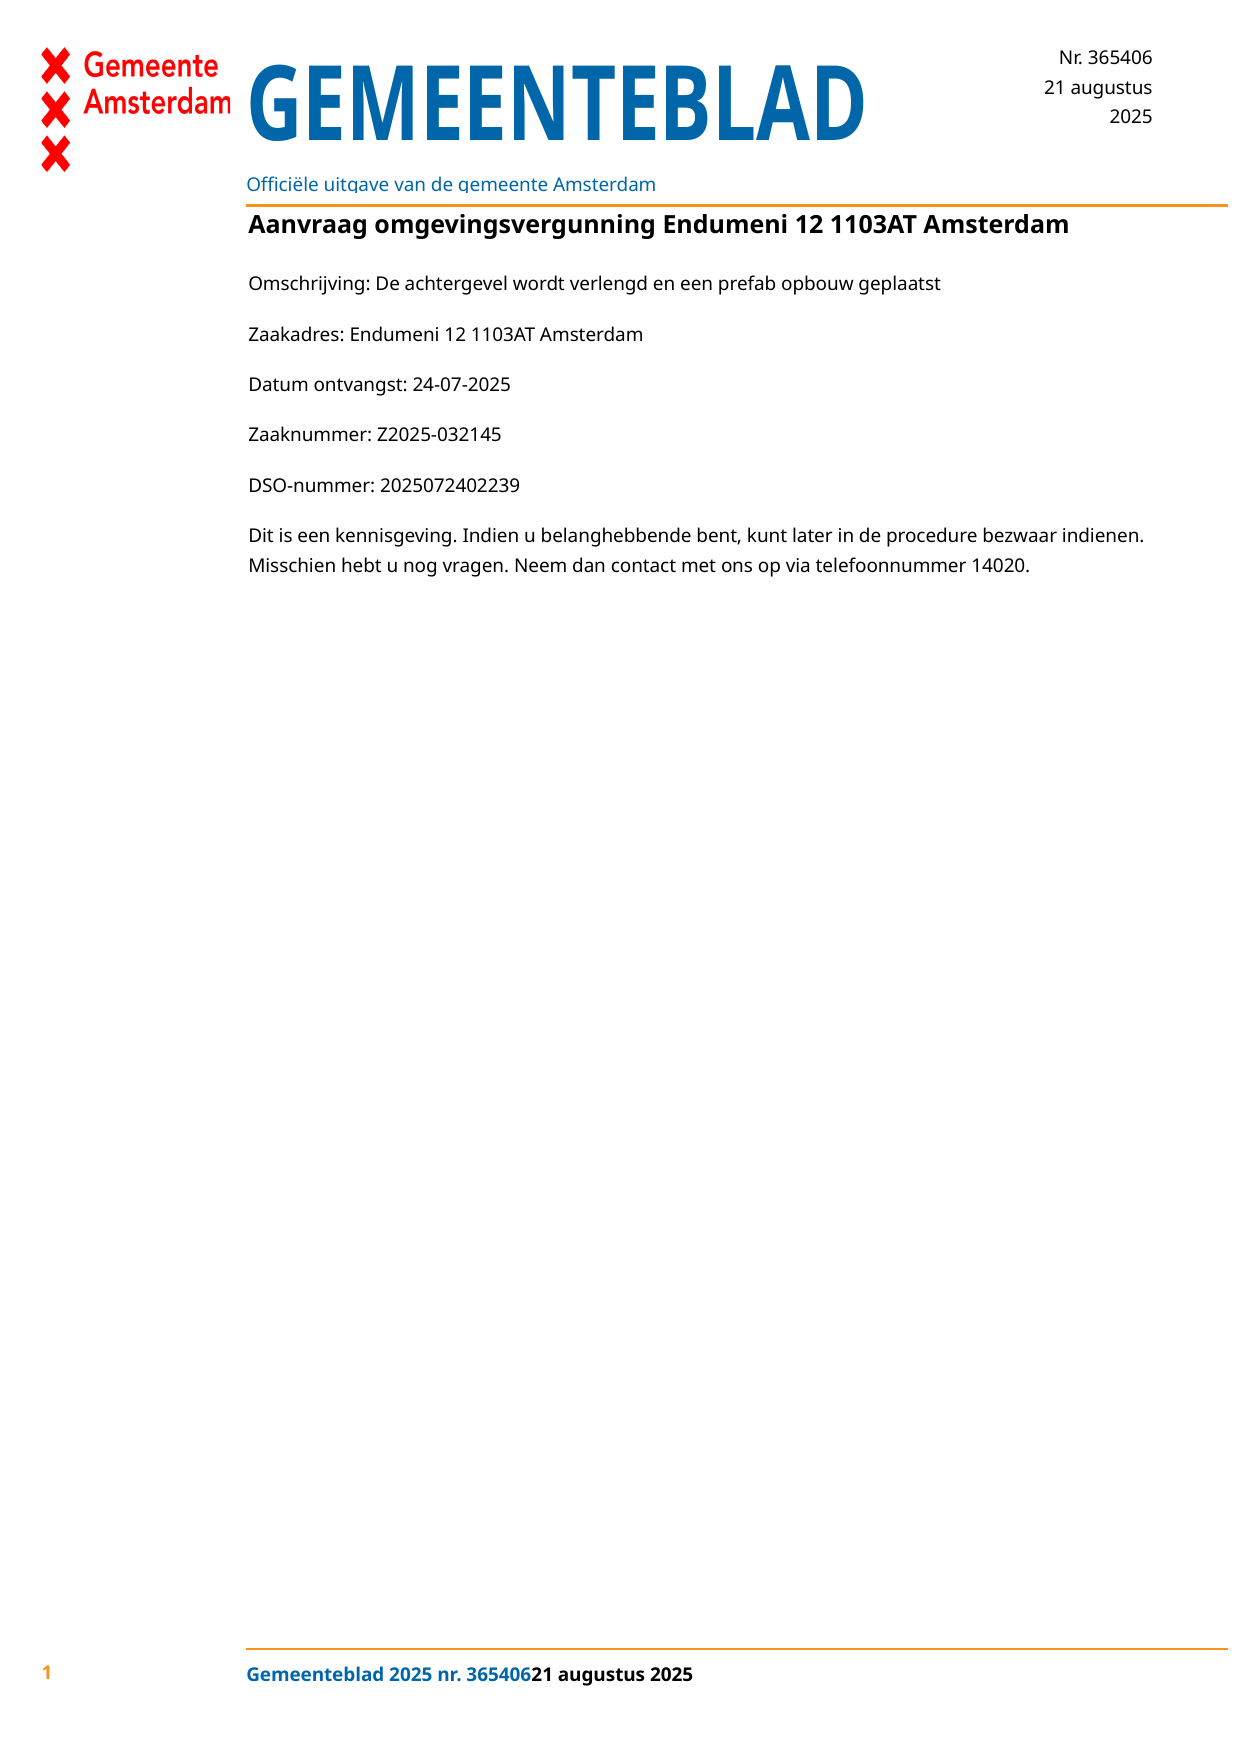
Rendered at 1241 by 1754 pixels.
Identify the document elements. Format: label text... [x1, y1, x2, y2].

text Zaakadres: Endumeni 12 1103AT Amsterdam [248, 321, 1152, 346]
text Aanvraag omgevingsvergunning Endumeni 12 1103AT Amsterdam [248, 207, 1152, 241]
text DSO-nummer: 2025072402239 [248, 472, 1152, 498]
text Dit is een kennisgeving. Indien u belanghebbende bent, kunt later in de procedure bezwaar indienen. Misschien hebt u nog vragen. Neem dan contact met ons op via telefoonnummer 14020. [248, 522, 1152, 578]
text Zaaknummer: Z2025-032145 [248, 422, 1152, 447]
picture [41, 47, 231, 172]
text Datum ontvangst: 24-07-2025 [248, 371, 1152, 397]
text Omschrijving: De achtergevel wordt verlengd en een prefab opbouw geplaatst [248, 270, 1152, 296]
